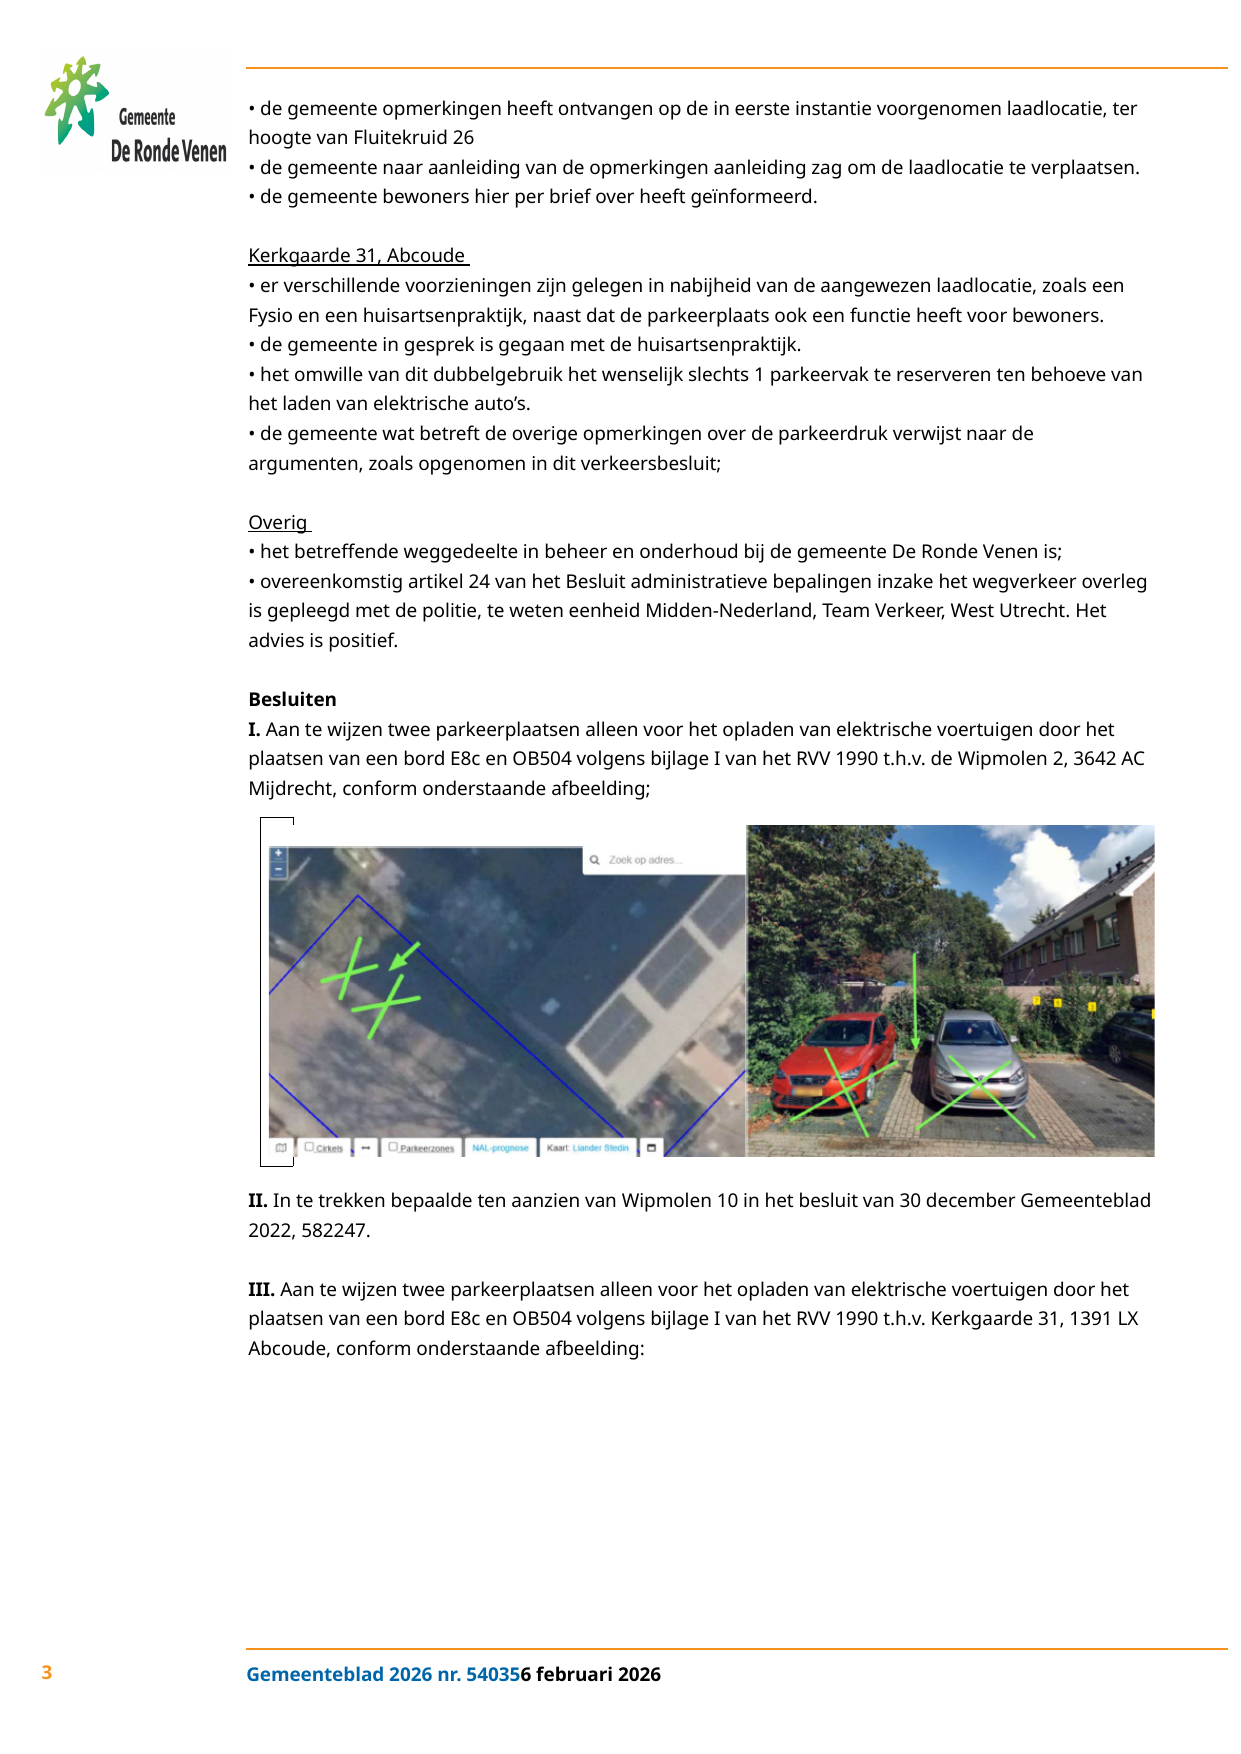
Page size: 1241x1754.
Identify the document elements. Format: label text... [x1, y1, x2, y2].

text • de gemeente in gesprek is gegaan met de huisartsenpraktijk. [248, 331, 1152, 357]
text • de gemeente opmerkingen heeft ontvangen op de in eerste instantie voorgenomen laadlocatie, ter hoogte van Fluitekruid 26 [248, 95, 1152, 150]
text Besluiten [248, 686, 1152, 712]
text II. In te trekken bepaalde ten aanzien van Wipmolen 10 in het besluit van 30 december Gemeenteblad 2022, 582247. [248, 1187, 1152, 1242]
text Kerkgaarde 31, Abcoude [248, 243, 1152, 268]
text III. Aan te wijzen twee parkeerplaatsen alleen voor het opladen van elektrische voertuigen door het plaatsen van een bord E8c en OB504 volgens bijlage I van het RVV 1990 t.h.v. Kerkgaarde 31, 1391 LX Abcoude, conform onderstaande afbeelding: [248, 1276, 1152, 1361]
text Overig [248, 509, 1152, 535]
text • de gemeente naar aanleiding van de opmerkingen aanleiding zag om de laadlocatie te verplaatsen. [248, 154, 1152, 180]
text I. Aan te wijzen twee parkeerplaatsen alleen voor het opladen van elektrische voertuigen door het plaatsen van een bord E8c en OB504 volgens bijlage I van het RVV 1990 t.h.v. de Wipmolen 2, 3642 AC Mijdrecht, conform onderstaande afbeelding; [248, 716, 1152, 801]
text • het omwille van dit dubbelgebruik het wenselijk slechts 1 parkeervak te reserveren ten behoeve van het laden van elektrische auto’s. [248, 361, 1152, 416]
text • de gemeente bewoners hier per brief over heeft geïnformeerd. [248, 183, 1152, 209]
text • er verschillende voorzieningen zijn gelegen in nabijheid van de aangewezen laadlocatie, zoals een Fysio en een huisartsenpraktijk, naast dat de parkeerplaats ook een functie heeft voor bewoners. [248, 272, 1152, 328]
text • overeenkomstig artikel 24 van het Besluit administratieve bepalingen inzake het wegverkeer overleg is gepleegd met de politie, te weten eenheid Midden-Nederland, Team Verkeer, West Utrecht. Het advies is positief. [248, 568, 1152, 653]
text • de gemeente wat betreft de overige opmerkingen over de parkeerdruk verwijst naar de argumenten, zoals opgenomen in dit verkeersbesluit; [248, 420, 1152, 476]
picture [41, 47, 231, 172]
text • het betreffende weggedeelte in beheer en onderhoud bij de gemeente De Ronde Venen is; [248, 538, 1152, 564]
picture [268, 825, 1155, 1157]
